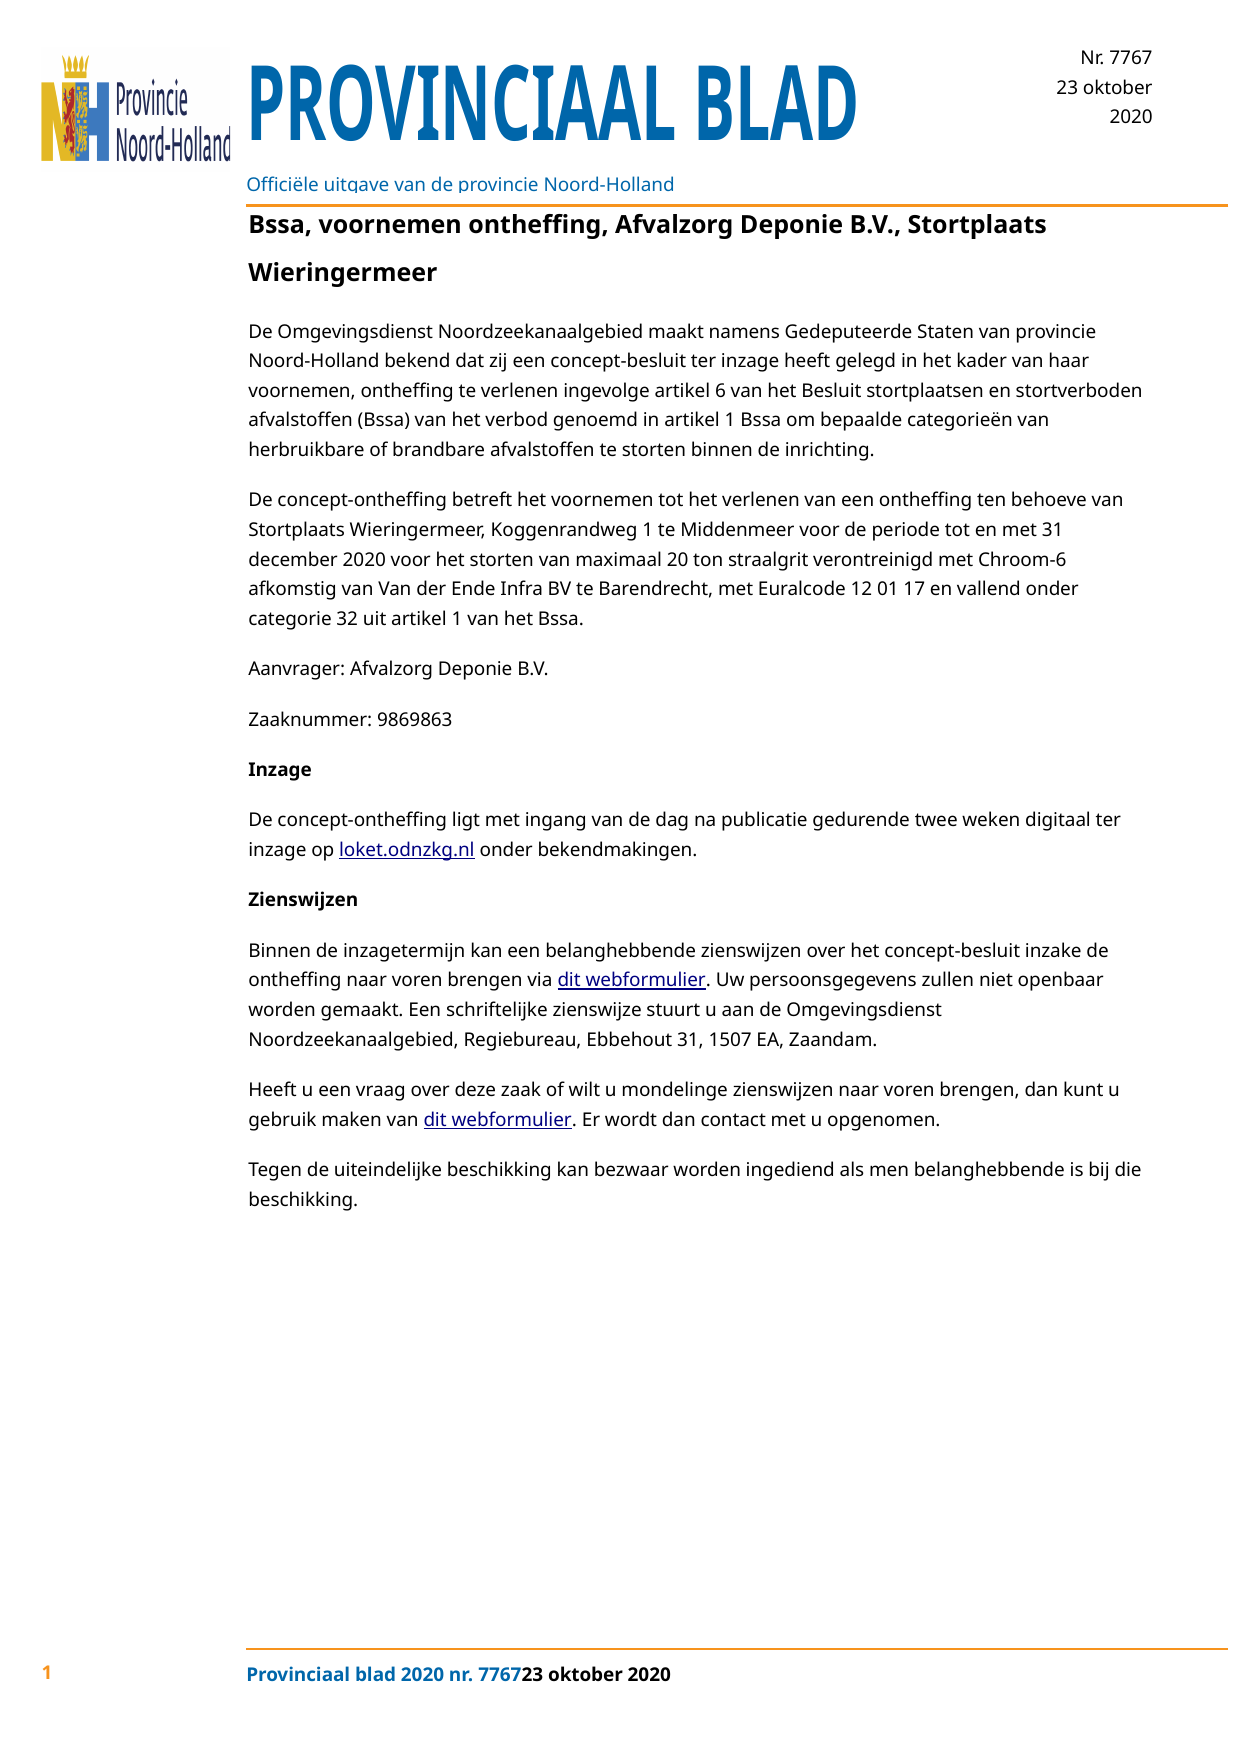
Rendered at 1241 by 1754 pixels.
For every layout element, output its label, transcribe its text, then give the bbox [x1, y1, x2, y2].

text Inzage [248, 756, 1152, 782]
text De concept-ontheffing betreft het voornemen tot het verlenen van een ontheffing ten behoeve van Stortplaats Wieringermeer, Koggenrandweg 1 te Middenmeer voor de periode tot en met 31 december 2020 voor het storten van maximaal 20 ton straalgrit verontreinigd met Chroom-6 afkomstig van Van der Ende Infra BV te Barendrecht, met Euralcode 12 01 17 en vallend onder categorie 32 uit artikel 1 van het Bssa. [248, 487, 1152, 631]
text Zienswijzen [248, 887, 1152, 912]
text Heeft u een vraag over deze zaak of wilt u mondelinge zienswijzen naar voren brengen, dan kunt u gebruik maken van dit webformulier. Er wordt dan contact met u opgenomen. [248, 1076, 1152, 1132]
text Bssa, voornemen ontheffing, Afvalzorg Deponie B.V., Stortplaats Wieringermeer [248, 207, 1152, 288]
text Zaaknummer: 9869863 [248, 706, 1152, 732]
text Binnen de inzagetermijn kan een belanghebbende zienswijzen over het concept-besluit inzake de ontheffing naar voren brengen via dit webformulier. Uw persoonsgegevens zullen niet openbaar worden gemaakt. Een schriftelijke zienswijze stuurt u aan de Omgevingsdienst Noordzeekanaalgebied, Regiebureau, Ebbehout 31, 1507 EA, Zaandam. [248, 937, 1152, 1052]
picture [41, 47, 231, 172]
text De Omgevingsdienst Noordzeekanaalgebied maakt namens Gedeputeerde Staten van provincie Noord-Holland bekend dat zij een concept-besluit ter inzage heeft gelegd in het kader van haar voornemen, ontheffing te verlenen ingevolge artikel 6 van het Besluit stortplaatsen en stortverboden afvalstoffen (Bssa) van het verbod genoemd in artikel 1 Bssa om bepaalde categorieën van herbruikbare of brandbare afvalstoffen te storten binnen de inrichting. [248, 318, 1152, 462]
text De concept-ontheffing ligt met ingang van de dag na publicatie gedurende twee weken digitaal ter inzage op loket.odnzkg.nl onder bekendmakingen. [248, 807, 1152, 862]
text Tegen de uiteindelijke beschikking kan bezwaar worden ingediend als men belanghebbende is bij die beschikking. [248, 1156, 1152, 1212]
text Aanvrager: Afvalzorg Deponie B.V. [248, 655, 1152, 681]
